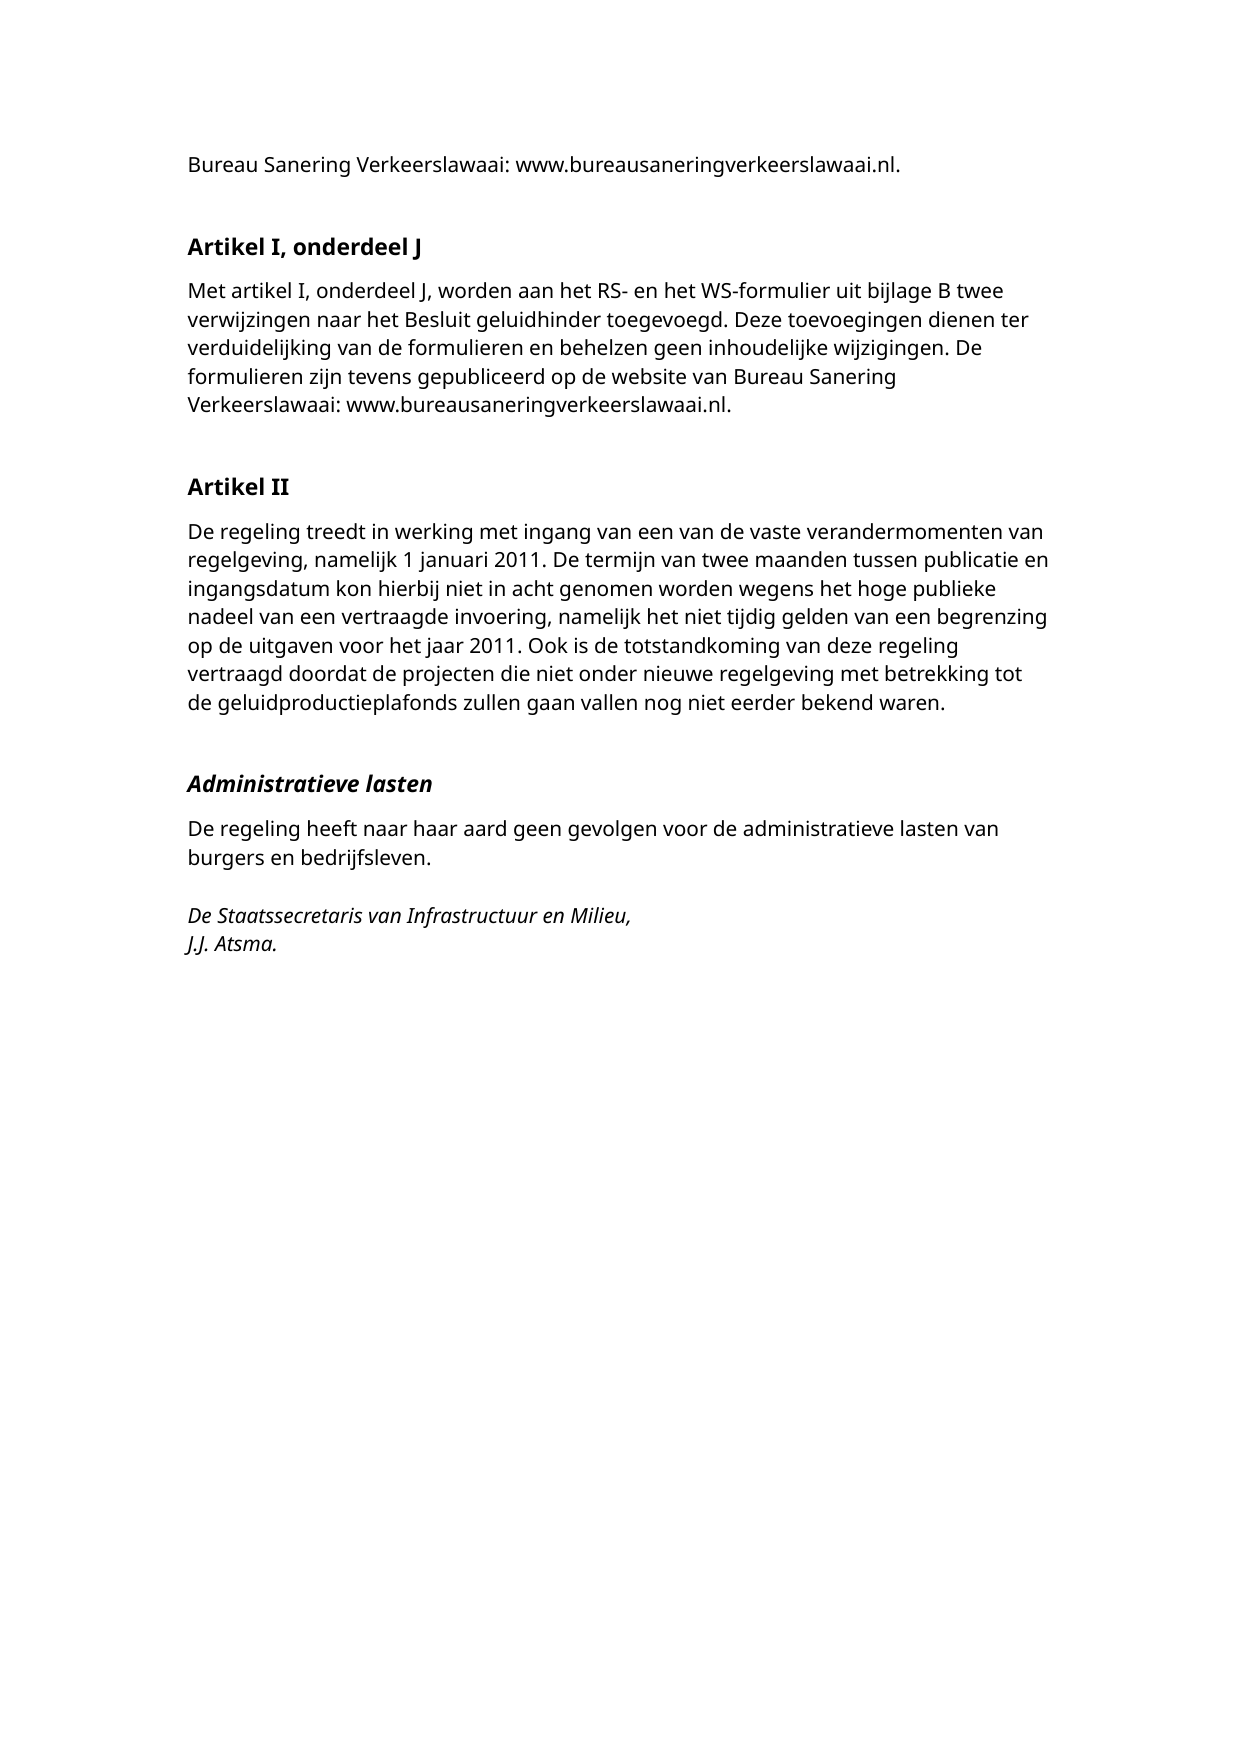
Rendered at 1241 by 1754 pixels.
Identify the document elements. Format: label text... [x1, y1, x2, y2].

subtitle Administratieve lasten [187, 768, 1053, 799]
text De regeling treedt in werking met ingang van een van de vaste verandermomenten van regelgeving, namelijk 1 januari 2011. De termijn van twee maanden tussen publicatie en ingangsdatum kon hierbij niet in acht genomen worden wegens het hoge publieke nadeel van een vertraagde invoering, namelijk het niet tijdig gelden van een begrenzing op de uitgaven voor het jaar 2011. Ook is de totstandkoming van deze regeling vertraagd doordat de projecten die niet onder nieuwe regelgeving met betrekking tot de geluidproductieplafonds zullen gaan vallen nog niet eerder bekend waren. [187, 517, 1053, 716]
text De regeling heeft naar haar aard geen gevolgen voor de administratieve lasten van burgers en bedrijfsleven. [187, 814, 1053, 871]
text De Staatssecretaris van Infrastructuur en Milieu, [187, 901, 1053, 929]
subtitle Artikel II [187, 471, 1053, 502]
text Bureau Sanering Verkeerslawaai: www.bureausaneringverkeerslawaai.nl. [187, 150, 1053, 178]
text Met artikel I, onderdeel J, worden aan het RS- en het WS-formulier uit bijlage B twee verwijzingen naar het Besluit geluidhinder toegevoegd. Deze toevoegingen dienen ter verduidelijking van de formulieren en behelzen geen inhoudelijke wijzigingen. De formulieren zijn tevens gepubliceerd op de website van Bureau Sanering Verkeerslawaai: www.bureausaneringverkeerslawaai.nl. [187, 277, 1053, 419]
text J.J. Atsma. [187, 929, 1053, 958]
subtitle Artikel I, onderdeel J [187, 230, 1053, 262]
